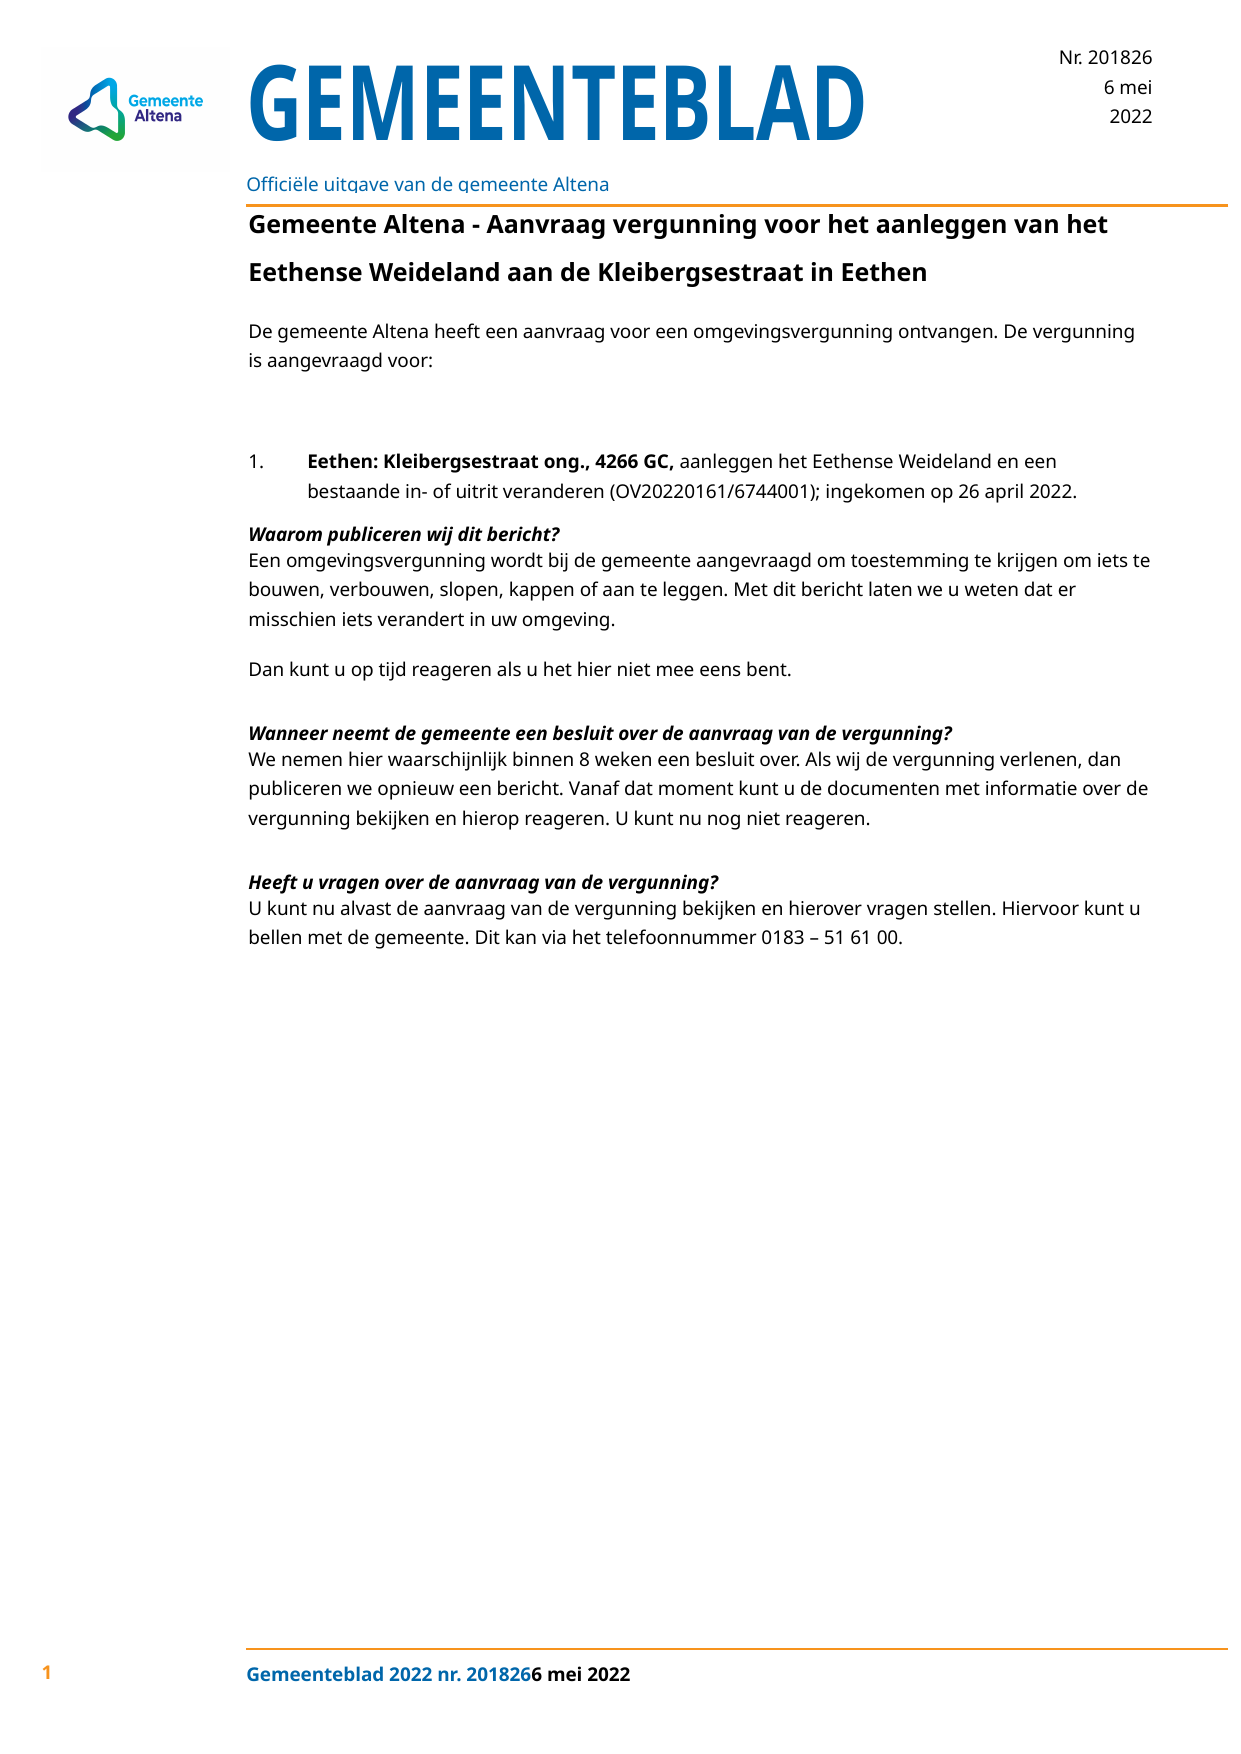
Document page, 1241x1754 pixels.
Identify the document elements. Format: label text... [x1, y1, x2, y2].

list Eethen: Kleibergsestraat ong., 4266 GC, aanleggen het Eethense Weideland en een bestaande in- of uitrit veranderen (OV20220161/6744001); ingekomen op 26 april 2022. [248, 448, 1152, 504]
text U kunt nu alvast de aanvraag van de vergunning bekijken en hierover vragen stellen. Hiervoor kunt u bellen met de gemeente. Dit kan via het telefoonnummer 0183 – 51 61 00. [248, 895, 1152, 950]
text Dan kunt u op tijd reageren als u het hier niet mee eens bent. [248, 656, 1152, 682]
picture [41, 47, 231, 172]
text Wanneer neemt de gemeente een besluit over de aanvraag van de vergunning? [248, 720, 1152, 746]
text Gemeente Altena - Aanvraag vergunning voor het aanleggen van het Eethense Weideland aan de Kleibergsestraat in Eethen [248, 207, 1152, 288]
text We nemen hier waarschijnlijk binnen 8 weken een besluit over. Als wij de vergunning verlenen, dan publiceren we opnieuw een bericht. Vanaf dat moment kunt u de documenten met informatie over de vergunning bekijken en hierop reageren. U kunt nu nog niet reageren. [248, 746, 1152, 831]
text Waarom publiceren wij dit bericht? [248, 521, 1152, 547]
text Heeft u vragen over de aanvraag van de vergunning? [248, 869, 1152, 895]
text De gemeente Altena heeft een aanvraag voor een omgevingsvergunning ontvangen. De vergunning is aangevraagd voor: [248, 318, 1152, 373]
text Een omgevingsvergunning wordt bij de gemeente aangevraagd om toestemming te krijgen om iets te bouwen, verbouwen, slopen, kappen of aan te leggen. Met dit bericht laten we u weten dat er misschien iets verandert in uw omgeving. [248, 547, 1152, 632]
